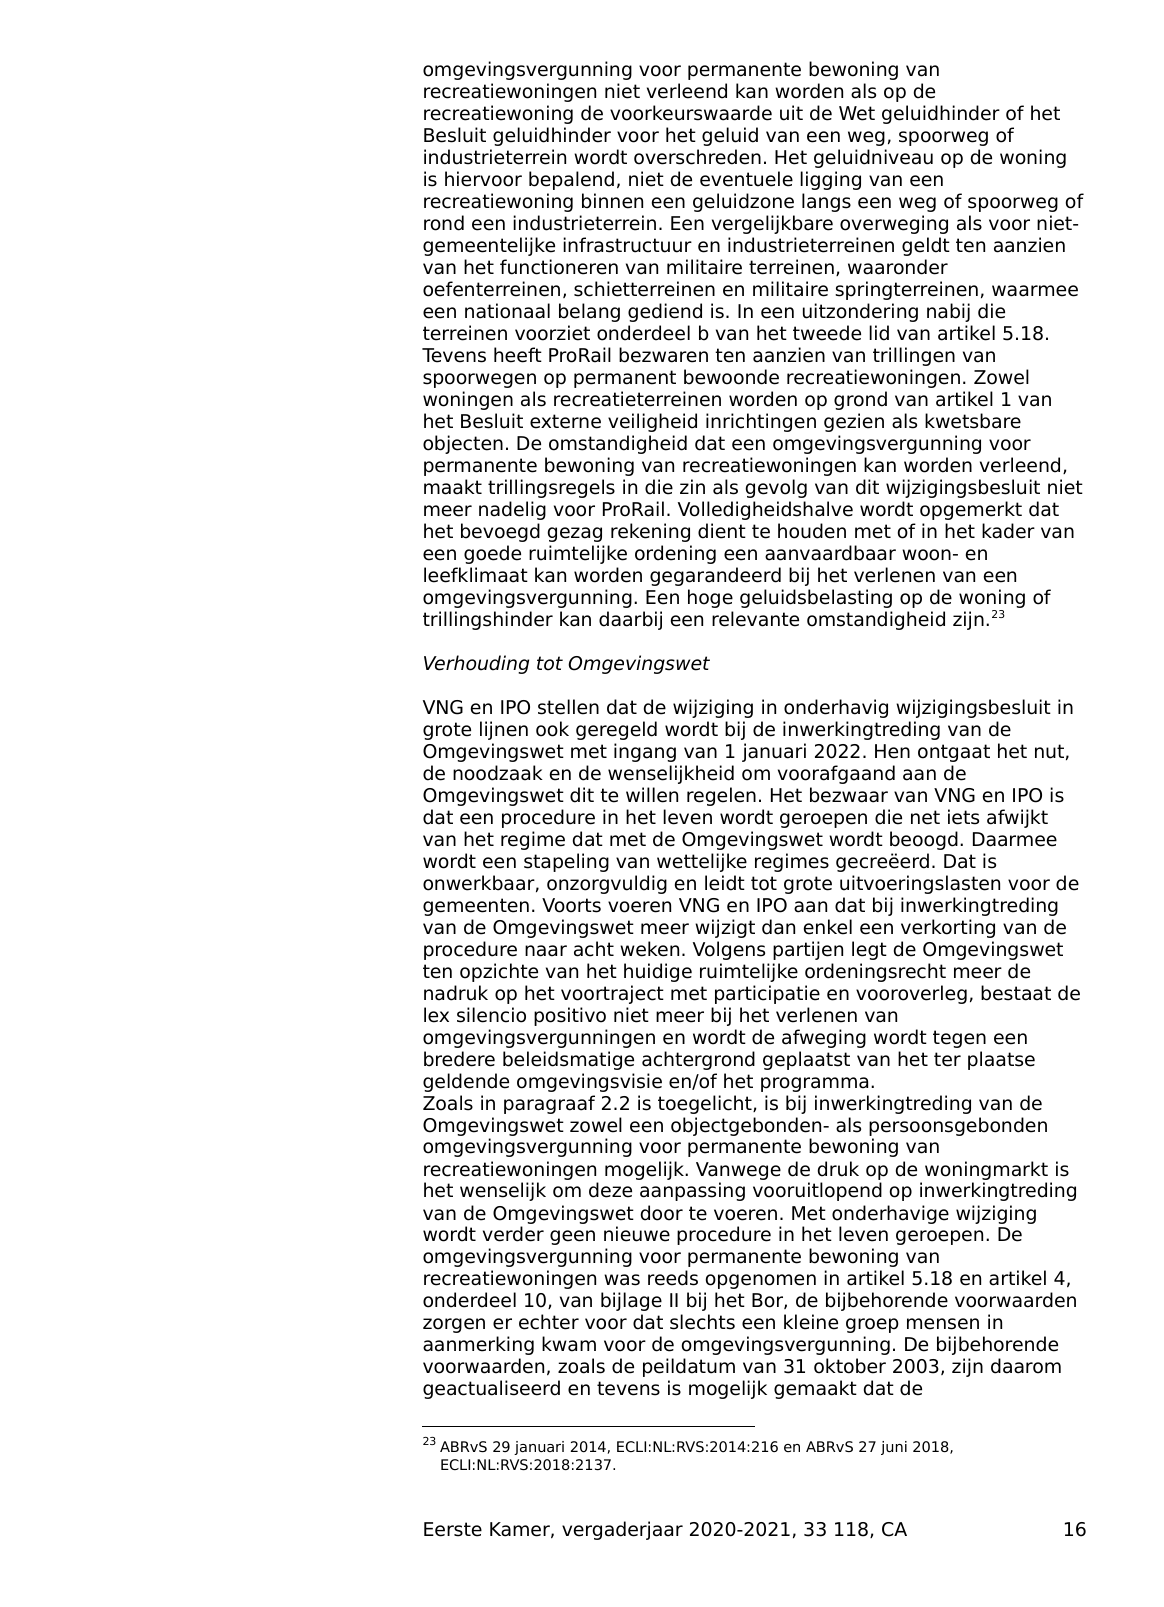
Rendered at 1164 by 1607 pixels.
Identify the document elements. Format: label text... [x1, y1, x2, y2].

text Zoals in paragraaf 2.2 is toegelicht, is bij inwerkingtreding van de Omgevingswet zowel een objectgebonden- als persoonsgebonden omgevingsvergunning voor permanente bewoning van recreatiewoningen mogelijk. Vanwege de druk op de woningmarkt is het wenselijk om deze aanpassing vooruitlopend op inwerkingtreding van de Omgevingswet door te voeren. Met onderhavige wijziging wordt verder geen nieuwe procedure in het leven geroepen. De omgevingsvergunning voor permanente bewoning van recreatiewoningen was reeds opgenomen in artikel 5.18 en artikel 4, onderdeel 10, van bijlage II bij het Bor, de bijbehorende voorwaarden zorgen er echter voor dat slechts een kleine groep mensen in aanmerking kwam voor de omgevingsvergunning. De bijbehorende voorwaarden, zoals de peildatum van 31 oktober 2003, zijn daarom geactualiseerd en tevens is mogelijk gemaakt dat de [422, 1092, 1087, 1400]
text omgevingsvergunning voor permanente bewoning van recreatiewoningen niet verleend kan worden als op de recreatiewoning de voorkeurswaarde uit de Wet geluidhinder of het Besluit geluidhinder voor het geluid van een weg, spoorweg of industrieterrein wordt overschreden. Het geluidniveau op de woning is hiervoor bepalend, niet de eventuele ligging van een recreatiewoning binnen een geluidzone langs een weg of spoorweg of rond een industrieterrein. Een vergelijkbare overweging als voor niet-gemeentelijke infrastructuur en industrieterreinen geldt ten aanzien van het functioneren van militaire terreinen, waaronder oefenterreinen, schietterreinen en militaire springterreinen, waarmee een nationaal belang gediend is. In een uitzondering nabij die terreinen voorziet onderdeel b van het tweede lid van artikel 5.18. Tevens heeft ProRail bezwaren ten aanzien van trillingen van spoorwegen op permanent bewoonde recreatiewoningen. Zowel woningen als recreatieterreinen worden op grond van artikel 1 van het Besluit externe veiligheid inrichtingen gezien als kwetsbare objecten. De omstandigheid dat een omgevingsvergunning voor permanente bewoning van recreatiewoningen kan worden verleend, maakt trillingsregels in die zin als gevolg van dit wijzigingsbesluit niet meer nadelig voor ProRail. Volledigheidshalve wordt opgemerkt dat het bevoegd gezag rekening dient te houden met of in het kader van een goede ruimtelijke ordening een aanvaardbaar woon- en leefklimaat kan worden gegarandeerd bij het verlenen van een omgevingsvergunning. Een hoge geluidsbelasting op de woning of trillingshinder kan daarbij een relevante omstandigheid zijn. [422, 59, 1087, 631]
text VNG en IPO stellen dat de wijziging in onderhavig wijzigingsbesluit in grote lijnen ook geregeld wordt bij de inwerkingtreding van de Omgevingswet met ingang van 1 januari 2022. Hen ontgaat het nut, de noodzaak en de wenselijkheid om voorafgaand aan de Omgevingswet dit te willen regelen. Het bezwaar van VNG en IPO is dat een procedure in het leven wordt geroepen die net iets afwijkt van het regime dat met de Omgevingswet wordt beoogd. Daarmee wordt een stapeling van wettelijke regimes gecreëerd. Dat is onwerkbaar, onzorgvuldig en leidt tot grote uitvoeringslasten voor de gemeenten. Voorts voeren VNG en IPO aan dat bij inwerkingtreding van de Omgevingswet meer wijzigt dan enkel een verkorting van de procedure naar acht weken. Volgens partijen legt de Omgevingswet ten opzichte van het huidige ruimtelijke ordeningsrecht meer de nadruk op het voortraject met participatie en vooroverleg, bestaat de lex silencio positivo niet meer bij het verlenen van omgevingsvergunningen en wordt de afweging wordt tegen een bredere beleidsmatige achtergrond geplaatst van het ter plaatse geldende omgevingsvisie en/of het programma. [422, 697, 1087, 1092]
subtitle Verhouding tot Omgevingswet [422, 653, 1087, 675]
text ABRvS 29 januari 2014, ECLI:NL:RVS:2014:216 en ABRvS 27 juni 2018, ECLI:NL:RVS:2018:2137. [422, 1435, 1087, 1474]
